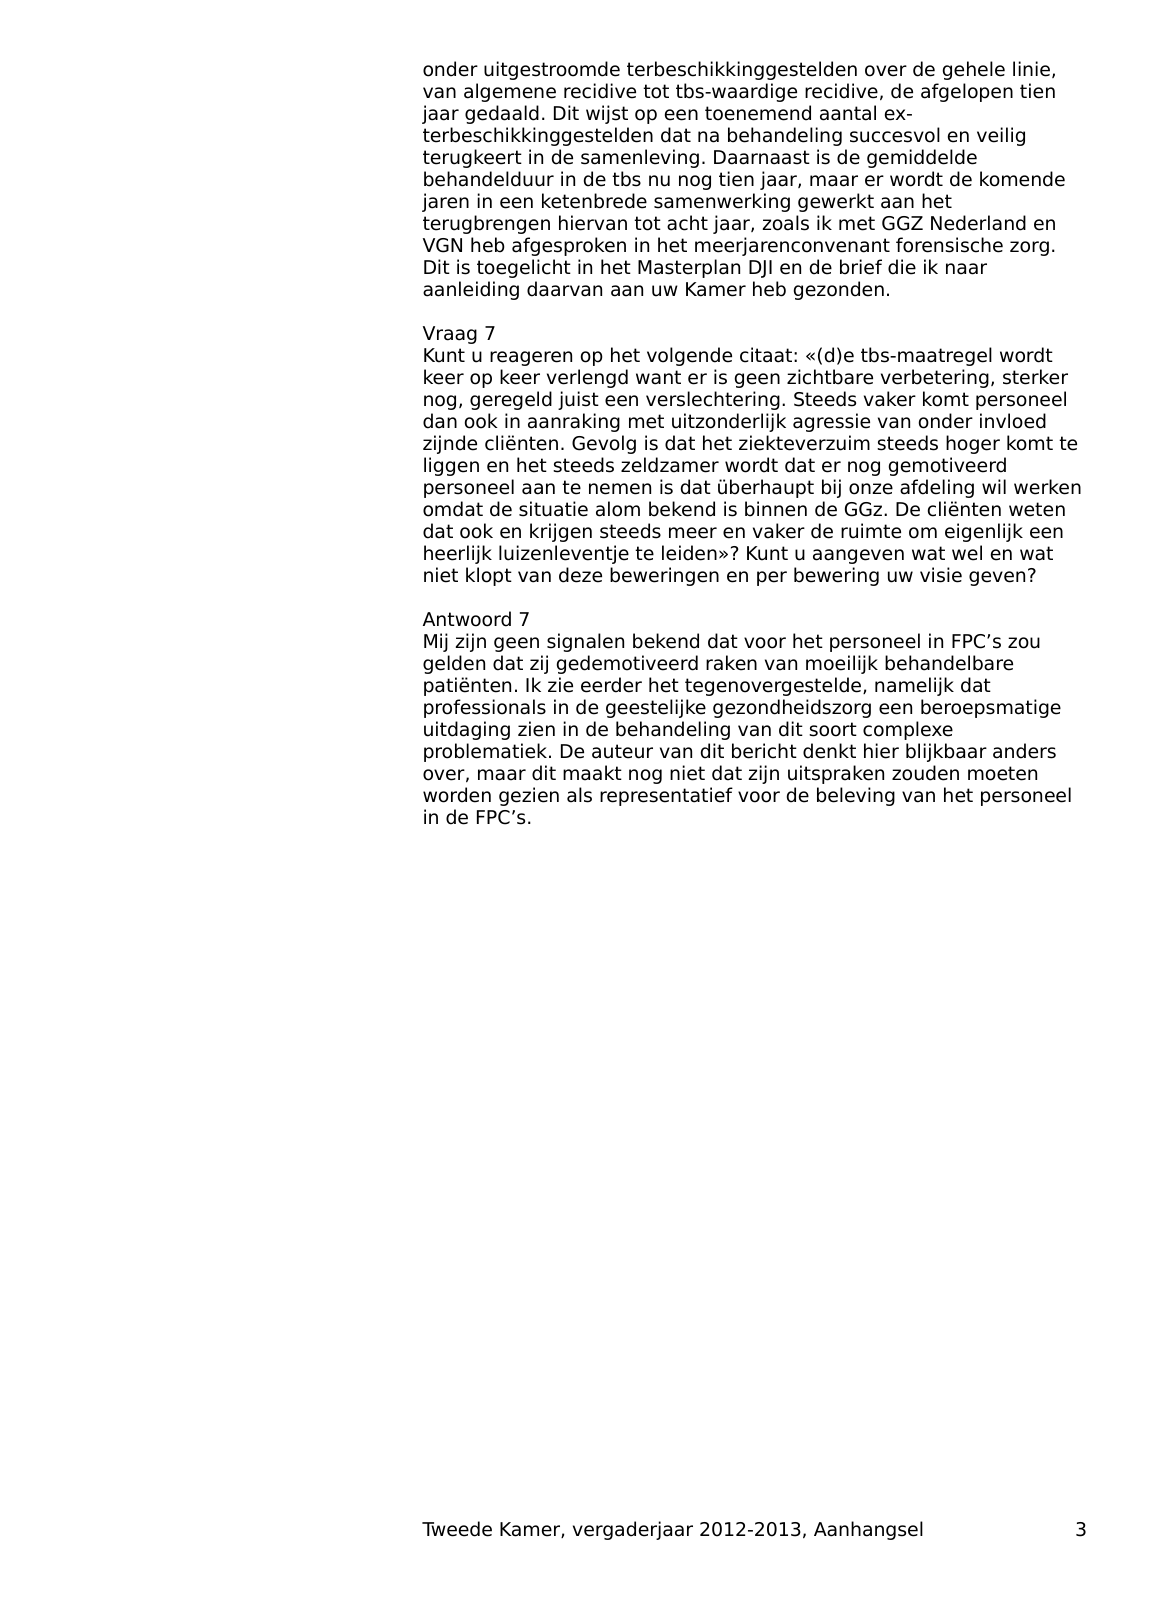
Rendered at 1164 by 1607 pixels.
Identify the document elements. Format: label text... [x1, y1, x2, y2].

text Kunt u reageren op het volgende citaat: «(d)e tbs-maatregel wordt keer op keer verlengd want er is geen zichtbare verbetering, sterker nog, geregeld juist een verslechtering. Steeds vaker komt personeel dan ook in aanraking met uitzonderlijk agressie van onder invloed zijnde cliënten. Gevolg is dat het ziekteverzuim steeds hoger komt te liggen en het steeds zeldzamer wordt dat er nog gemotiveerd personeel aan te nemen is dat überhaupt bij onze afdeling wil werken omdat de situatie alom bekend is binnen de GGz. De cliënten weten dat ook en krijgen steeds meer en vaker de ruimte om eigenlijk een heerlijk luizenleventje te leiden»? Kunt u aangeven wat wel en wat niet klopt van deze beweringen en per bewering uw visie geven? [422, 345, 1087, 587]
text Mij zijn geen signalen bekend dat voor het personeel in FPC’s zou gelden dat zij gedemotiveerd raken van moeilijk behandelbare patiënten. Ik zie eerder het tegenovergestelde, namelijk dat professionals in de geestelijke gezondheidszorg een beroepsmatige uitdaging zien in de behandeling van dit soort complexe problematiek. De auteur van dit bericht denkt hier blijkbaar anders over, maar dit maakt nog niet dat zijn uitspraken zouden moeten worden gezien als representatief voor de beleving van het personeel in de FPC’s. [422, 631, 1087, 829]
text onder uitgestroomde terbeschikkinggestelden over de gehele linie, van algemene recidive tot tbs-waardige recidive, de afgelopen tien jaar gedaald. Dit wijst op een toenemend aantal ex-terbeschikkinggestelden dat na behandeling succesvol en veilig terugkeert in de samenleving. Daarnaast is de gemiddelde behandelduur in de tbs nu nog tien jaar, maar er wordt de komende jaren in een ketenbrede samenwerking gewerkt aan het terugbrengen hiervan tot acht jaar, zoals ik met GGZ Nederland en VGN heb afgesproken in het meerjarenconvenant forensische zorg. Dit is toegelicht in het Masterplan DJI en de brief die ik naar aanleiding daarvan aan uw Kamer heb gezonden. [422, 59, 1087, 301]
text Vraag 7 [422, 323, 1087, 345]
text Antwoord 7 [422, 609, 1087, 631]
